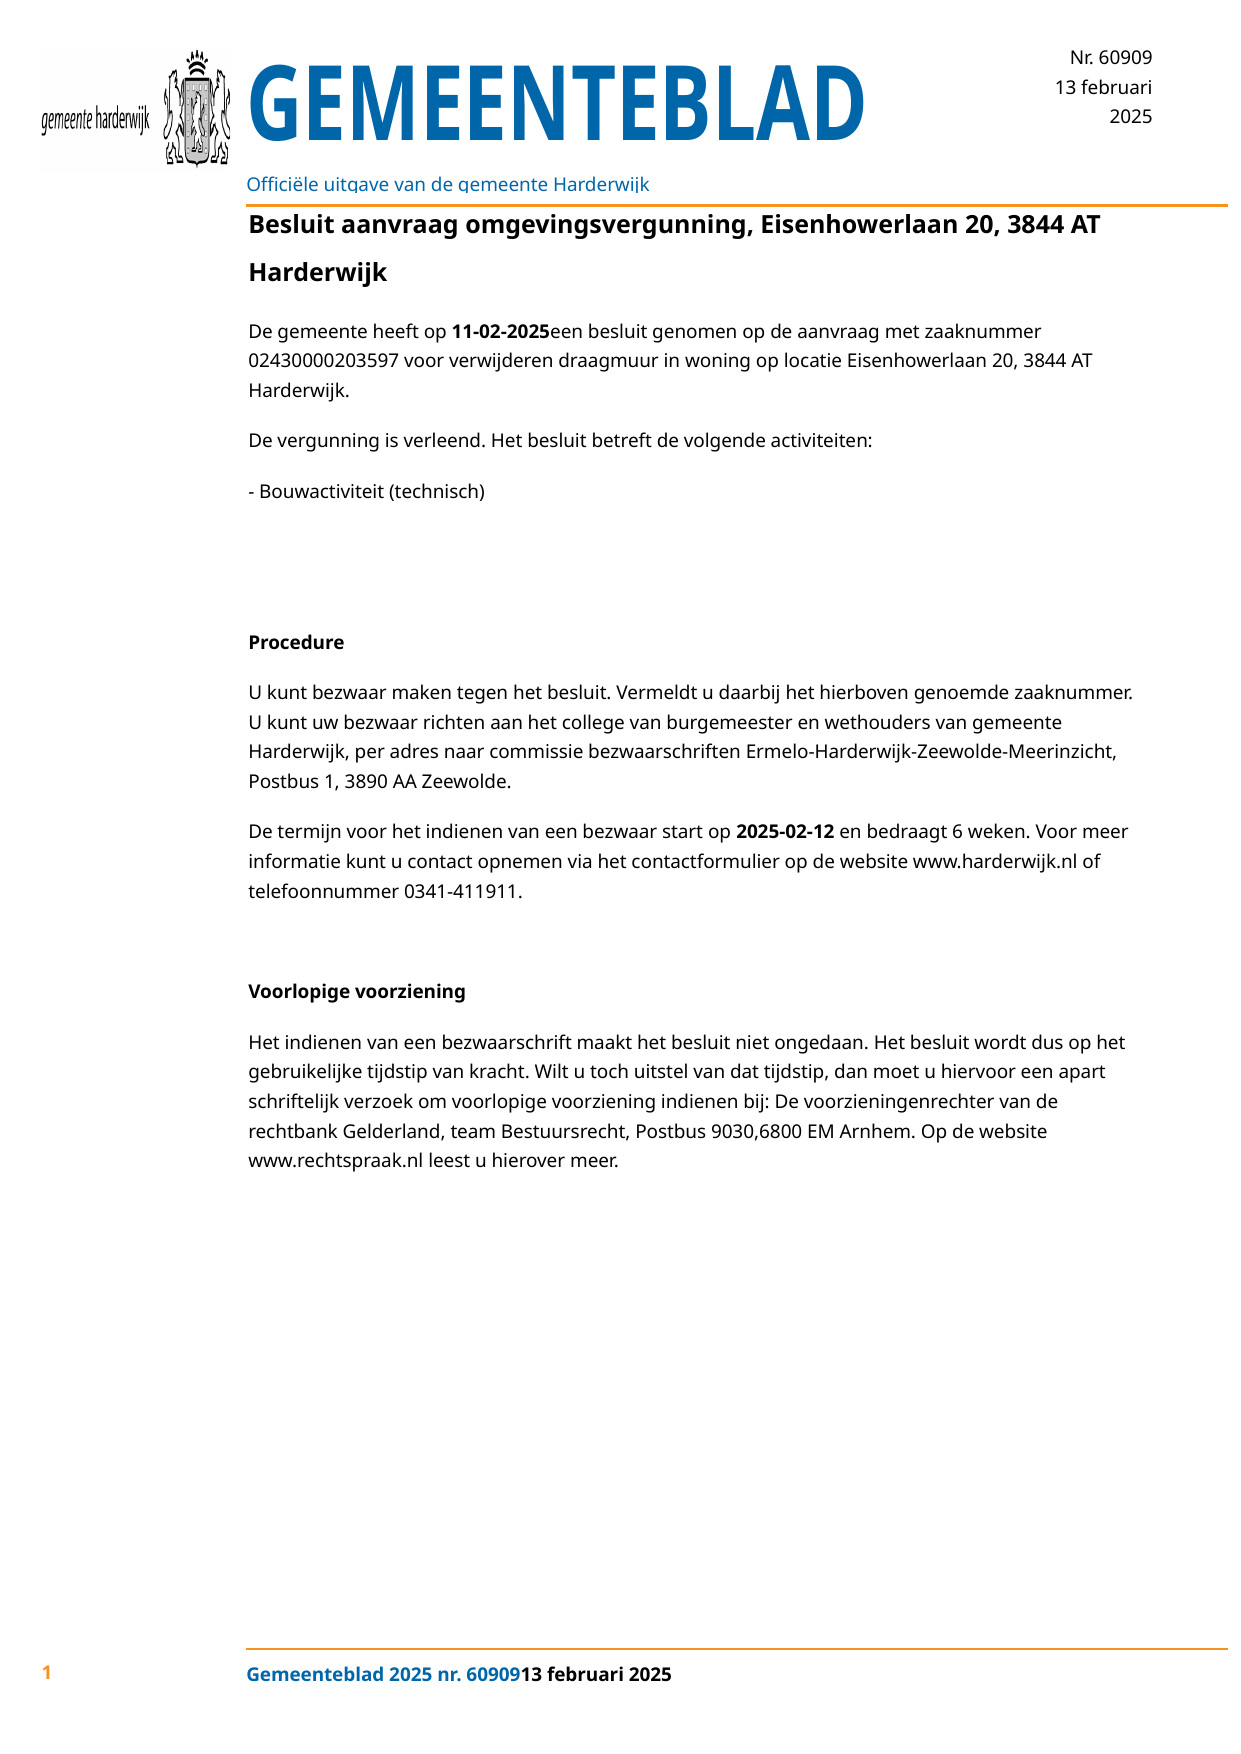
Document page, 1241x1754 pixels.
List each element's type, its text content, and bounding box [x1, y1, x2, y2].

text U kunt bezwaar maken tegen het besluit. Vermeldt u daarbij het hierboven genoemde zaaknummer. U kunt uw bezwaar richten aan het college van burgemeester en wethouders van gemeente Harderwijk, per adres naar commissie bezwaarschriften Ermelo-Harderwijk-Zeewolde-Meerinzicht, Postbus 1, 3890 AA Zeewolde. [248, 679, 1152, 794]
text Besluit aanvraag omgevingsvergunning, Eisenhowerlaan 20, 3844 AT Harderwijk [248, 207, 1152, 288]
text De termijn voor het indienen van een bezwaar start op 2025-02-12 en bedraagt 6 weken. Voor meer informatie kunt u contact opnemen via het contactformulier op de website www.harderwijk.nl of telefoonnummer 0341-411911. [248, 819, 1152, 904]
text - Bouwactiviteit (technisch) [248, 478, 1152, 504]
text De gemeente heeft op 11-02-2025een besluit genomen op de aanvraag met zaaknummer 02430000203597 voor verwijderen draagmuur in woning op locatie Eisenhowerlaan 20, 3844 AT Harderwijk. [248, 318, 1152, 403]
text Procedure [248, 629, 1152, 655]
text De vergunning is verleend. Het besluit betreft de volgende activiteiten: [248, 427, 1152, 453]
picture [41, 47, 231, 172]
text Voorlopige voorziening [248, 979, 1152, 1004]
text Het indienen van een bezwaarschrift maakt het besluit niet ongedaan. Het besluit wordt dus op het gebruikelijke tijdstip van kracht. Wilt u toch uitstel van dat tijdstip, dan moet u hiervoor een apart schriftelijk verzoek om voorlopige voorziening indienen bij: De voorzieningenrechter van de rechtbank Gelderland, team Bestuursrecht, Postbus 9030,6800 EM Arnhem. Op de website www.rechtspraak.nl leest u hierover meer. [248, 1029, 1152, 1173]
